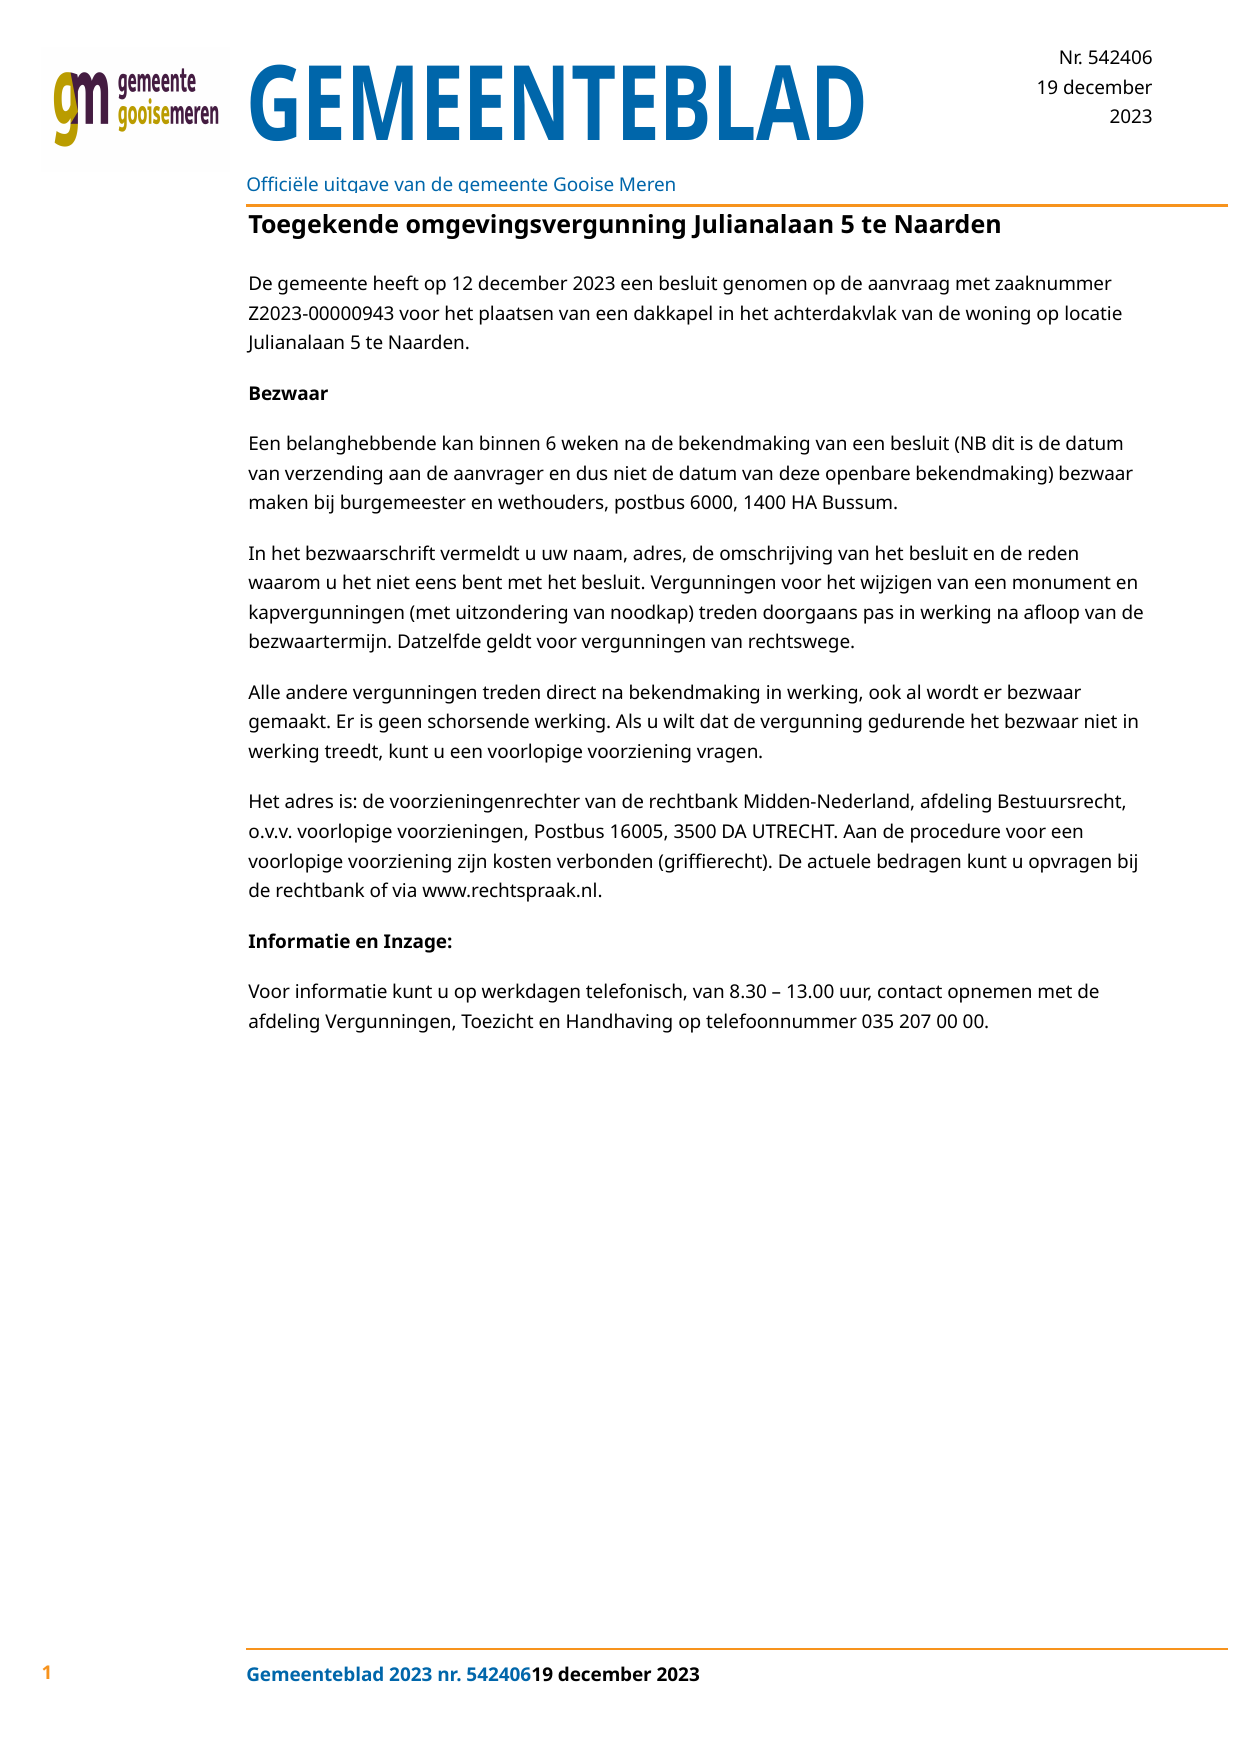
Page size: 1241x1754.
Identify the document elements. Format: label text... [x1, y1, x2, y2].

text Een belanghebbende kan binnen 6 weken na de bekendmaking van een besluit (NB dit is de datum van verzending aan de aanvrager en dus niet de datum van deze openbare bekendmaking) bezwaar maken bij burgemeester en wethouders, postbus 6000, 1400 HA Bussum. [248, 430, 1152, 515]
text Bezwaar [248, 380, 1152, 406]
picture [41, 47, 231, 172]
text De gemeente heeft op 12 december 2023 een besluit genomen op de aanvraag met zaaknummer Z2023-00000943 voor het plaatsen van een dakkapel in het achterdakvlak van de woning op locatie Julianalaan 5 te Naarden. [248, 270, 1152, 355]
text Voor informatie kunt u op werkdagen telefonisch, van 8.30 – 13.00 uur, contact opnemen met de afdeling Vergunningen, Toezicht en Handhaving op telefoonnummer 035 207 00 00. [248, 978, 1152, 1033]
text Informatie en Inzage: [248, 928, 1152, 953]
text In het bezwaarschrift vermeldt u uw naam, adres, de omschrijving van het besluit en de reden waarom u het niet eens bent met het besluit. Vergunningen voor het wijzigen van een monument en kapvergunningen (met uitzondering van noodkap) treden doorgaans pas in werking na afloop van de bezwaartermijn. Datzelfde geldt voor vergunningen van rechtswege. [248, 540, 1152, 654]
text Alle andere vergunningen treden direct na bekendmaking in werking, ook al wordt er bezwaar gemaakt. Er is geen schorsende werking. Als u wilt dat de vergunning gedurende het bezwaar niet in werking treedt, kunt u een voorlopige voorziening vragen. [248, 679, 1152, 764]
text Toegekende omgevingsvergunning Julianalaan 5 te Naarden [248, 207, 1152, 241]
text Het adres is: de voorzieningenrechter van de rechtbank Midden-Nederland, afdeling Bestuursrecht, o.v.v. voorlopige voorzieningen, Postbus 16005, 3500 DA UTRECHT. Aan de procedure voor een voorlopige voorziening zijn kosten verbonden (griffierecht). De actuele bedragen kunt u opvragen bij de rechtbank of via www.rechtspraak.nl. [248, 789, 1152, 903]
